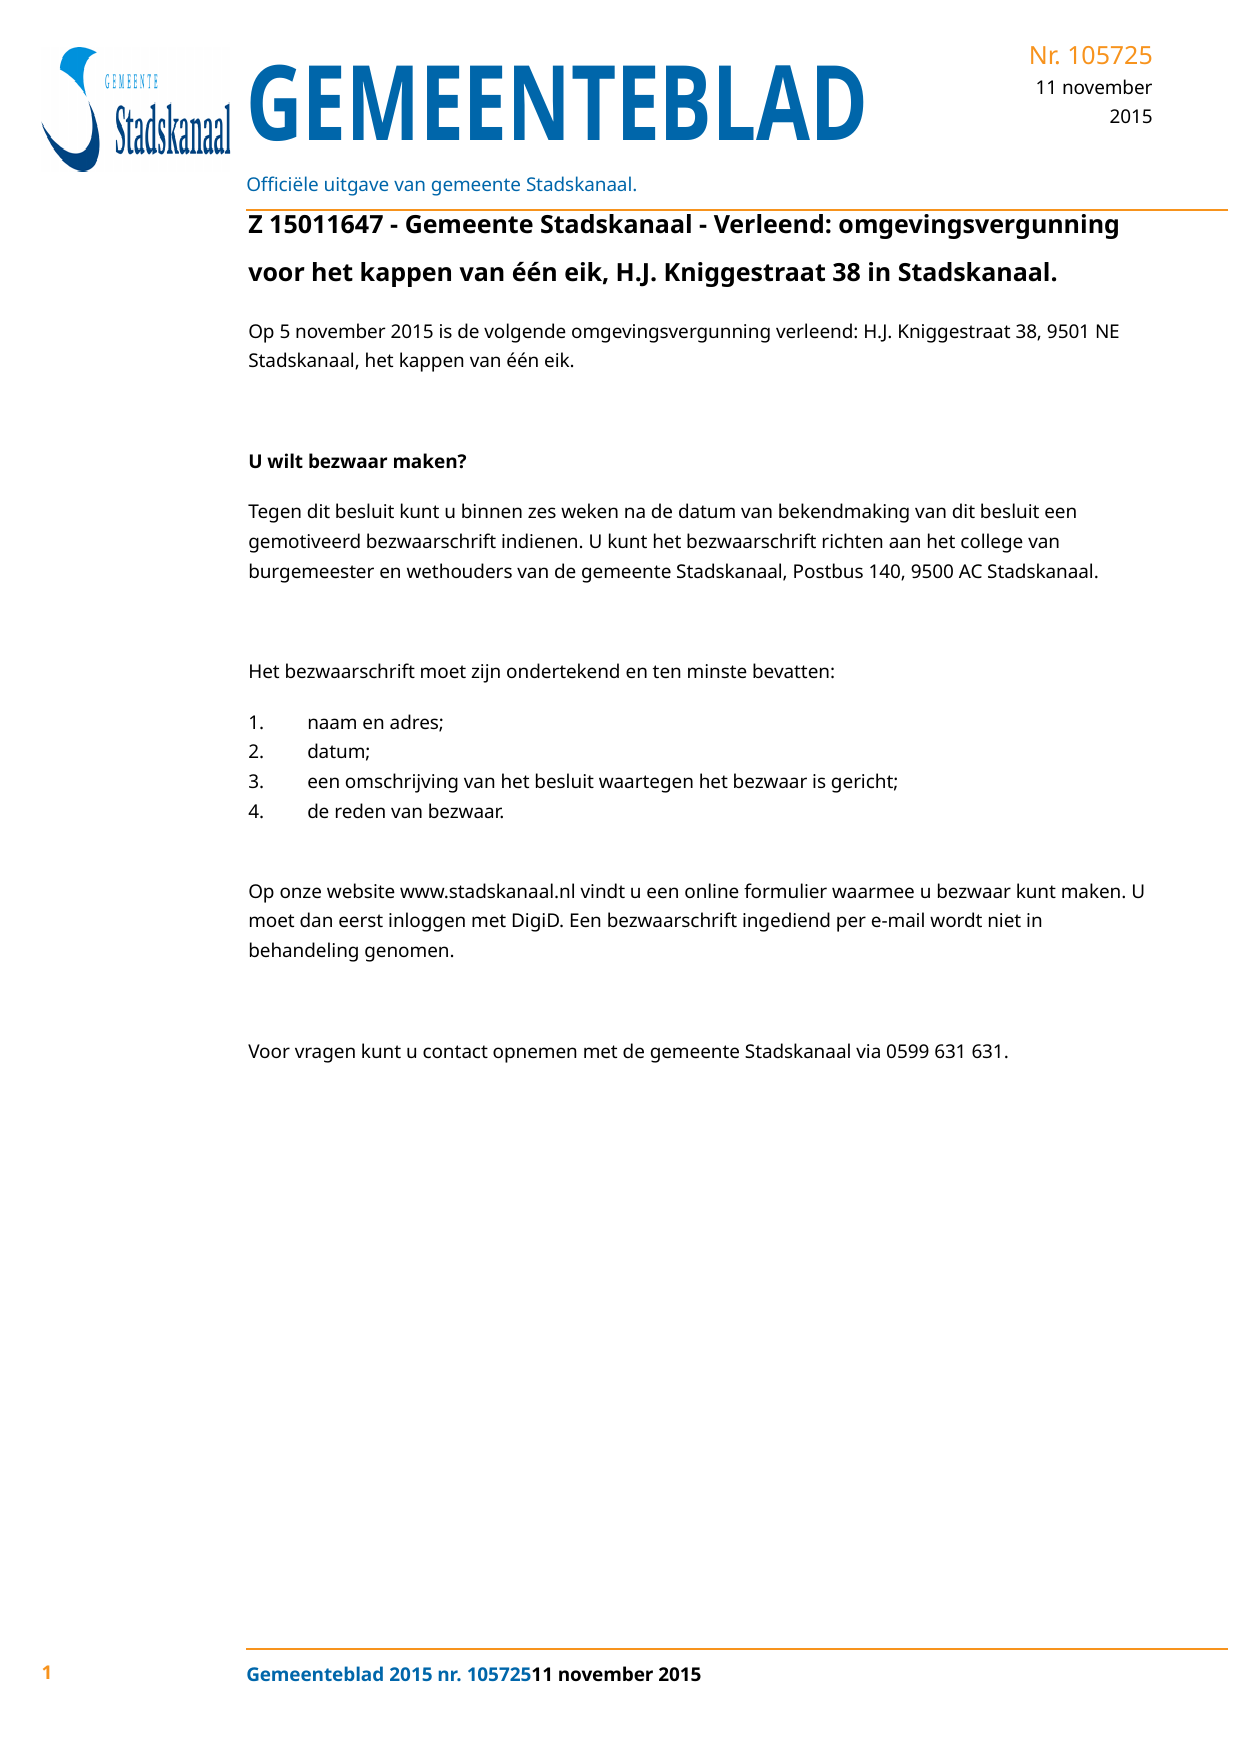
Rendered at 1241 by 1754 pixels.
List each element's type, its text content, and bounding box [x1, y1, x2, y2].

text Op 5 november 2015 is de volgende omgevingsvergunning verleend: H.J. Kniggestraat 38, 9501 NE Stadskanaal, het kappen van één eik. [248, 318, 1152, 373]
text U wilt bezwaar maken? [248, 448, 1152, 474]
text Z 15011647 - Gemeente Stadskanaal - Verleend: omgevingsvergunning voor het kappen van één eik, H.J. Kniggestraat 38 in Stadskanaal. [248, 211, 1152, 288]
list een omschrijving van het besluit waartegen het bezwaar is gericht; [248, 768, 1152, 794]
list de reden van bezwaar. [248, 798, 1152, 824]
picture [41, 47, 231, 172]
list datum; [248, 739, 1152, 764]
list naam en adres; [248, 709, 1152, 735]
text Op onze website www.stadskanaal.nl vindt u een online formulier waarmee u bezwaar kunt maken. U moet dan eerst inloggen met DigiD. Een bezwaarschrift ingediend per e-mail wordt niet in behandeling genomen. [248, 878, 1152, 963]
text Tegen dit besluit kunt u binnen zes weken na de datum van bekendmaking van dit besluit een gemotiveerd bezwaarschrift indienen. U kunt het bezwaarschrift richten aan het college van burgemeester en wethouders van de gemeente Stadskanaal, Postbus 140, 9500 AC Stadskanaal. [248, 499, 1152, 584]
text Voor vragen kunt u contact opnemen met de gemeente Stadskanaal via 0599 631 631. [248, 1038, 1152, 1064]
text Het bezwaarschrift moet zijn ondertekend en ten minste bevatten: [248, 659, 1152, 684]
